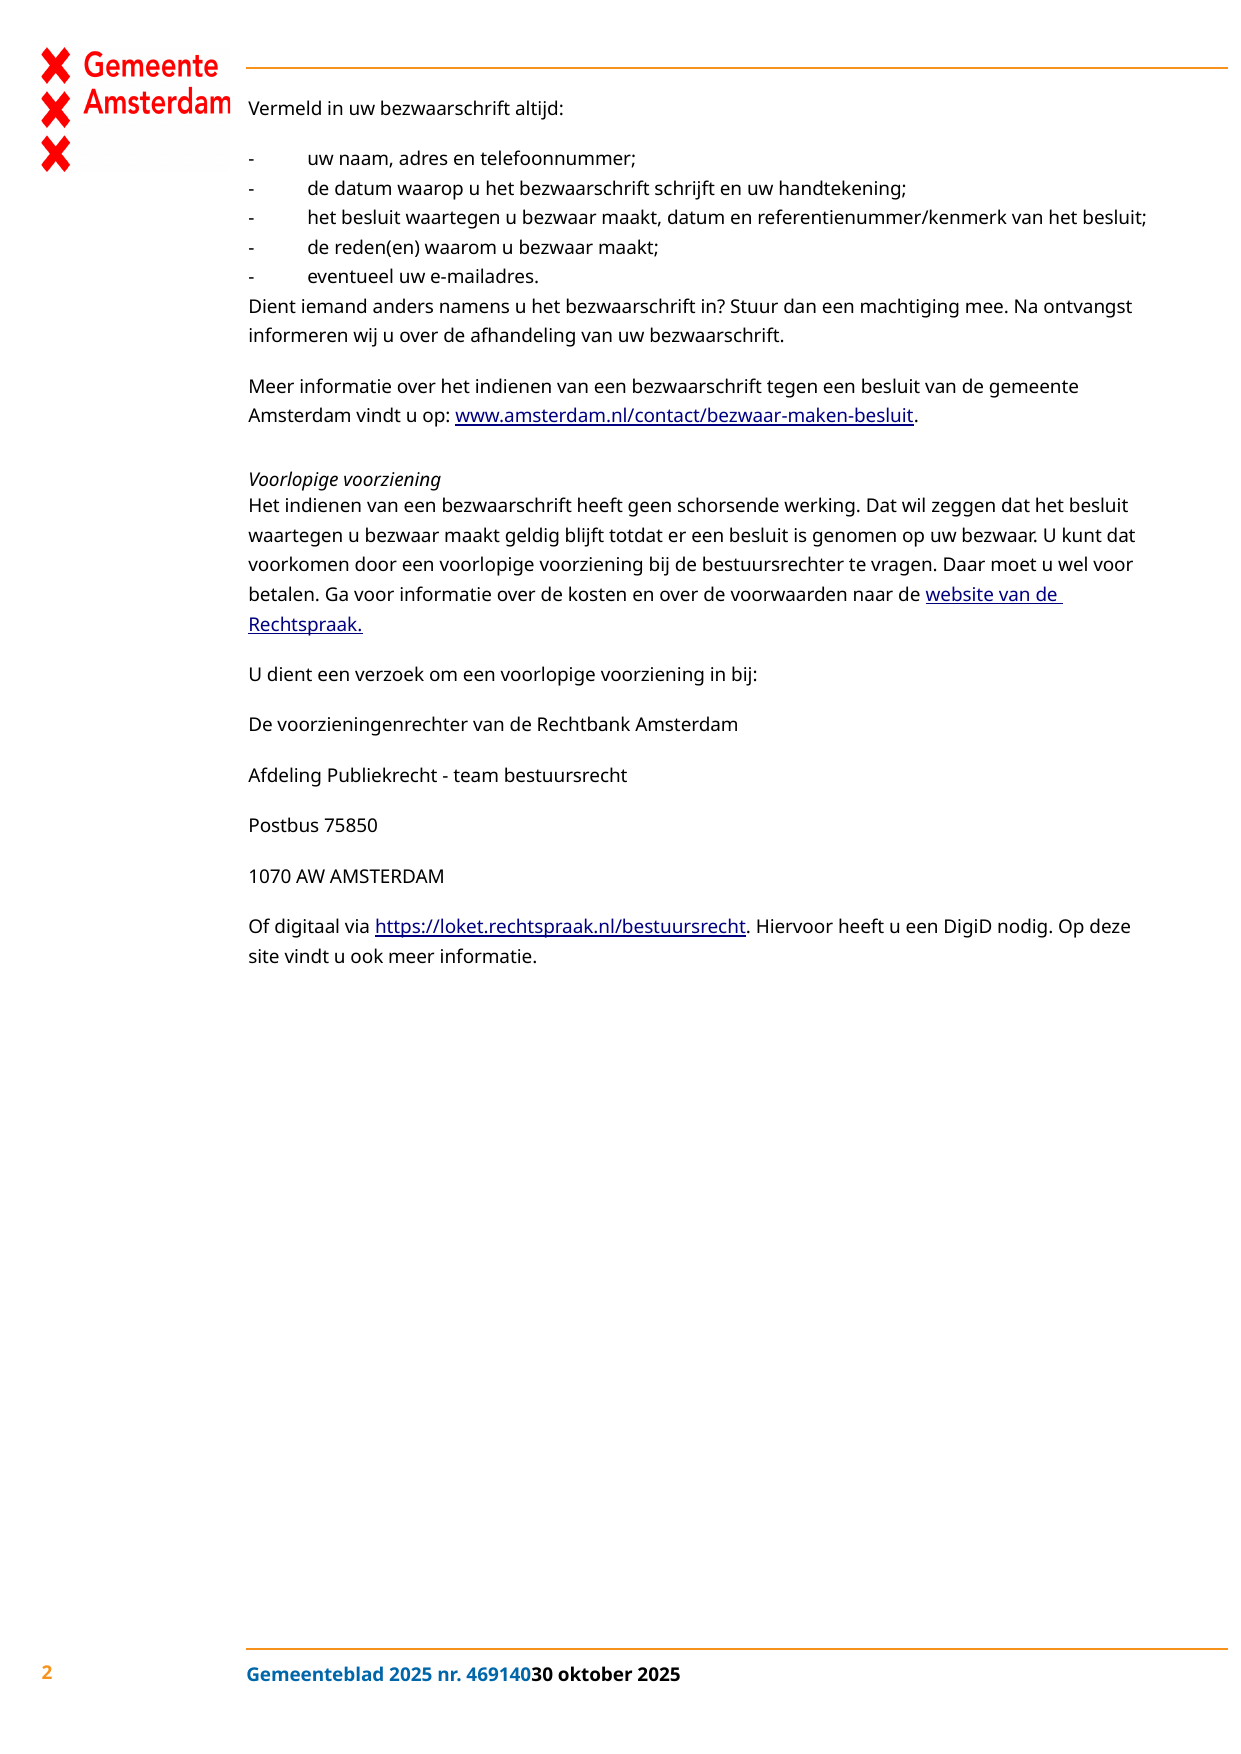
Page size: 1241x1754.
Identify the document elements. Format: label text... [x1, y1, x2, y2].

text Dient iemand anders namens u het bezwaarschrift in? Stuur dan een machtiging mee. Na ontvangst informeren wij u over de afhandeling van uw bezwaarschrift. [248, 293, 1152, 348]
list uw naam, adres en telefoonnummer; [248, 145, 1152, 171]
text Postbus 75850 [248, 812, 1152, 838]
list de datum waarop u het bezwaarschrift schrijft en uw handtekening; [248, 175, 1152, 201]
text Of digitaal via https://loket.rechtspraak.nl/bestuursrecht. Hiervoor heeft u een DigiD nodig. Op deze site vindt u ook meer informatie. [248, 913, 1152, 968]
text Afdeling Publiekrecht - team bestuursrecht [248, 762, 1152, 788]
picture [41, 47, 231, 172]
text Meer informatie over het indienen van een bezwaarschrift tegen een besluit van de gemeente Amsterdam vindt u op: www.amsterdam.nl/contact/bezwaar-maken-besluit. [248, 373, 1152, 428]
list eventueel uw e-mailadres. [248, 263, 1152, 289]
list het besluit waartegen u bezwaar maakt, datum en referentienummer/kenmerk van het besluit; [248, 204, 1152, 230]
text U dient een verzoek om een voorlopige voorziening in bij: [248, 661, 1152, 687]
text 1070 AW AMSTERDAM [248, 863, 1152, 888]
text Voorlopige voorziening [248, 467, 1152, 492]
list de reden(en) waarom u bezwaar maakt; [248, 234, 1152, 260]
text De voorzieningenrechter van de Rechtbank Amsterdam [248, 712, 1152, 737]
text Vermeld in uw bezwaarschrift altijd: [248, 95, 1152, 121]
text Het indienen van een bezwaarschrift heeft geen schorsende werking. Dat wil zeggen dat het besluit waartegen u bezwaar maakt geldig blijft totdat er een besluit is genomen op uw bezwaar. U kunt dat voorkomen door een voorlopige voorziening bij de bestuursrechter te vragen. Daar moet u wel voor betalen. Ga voor informatie over de kosten en over de voorwaarden naar de website van de Rechtspraak. [248, 492, 1152, 636]
